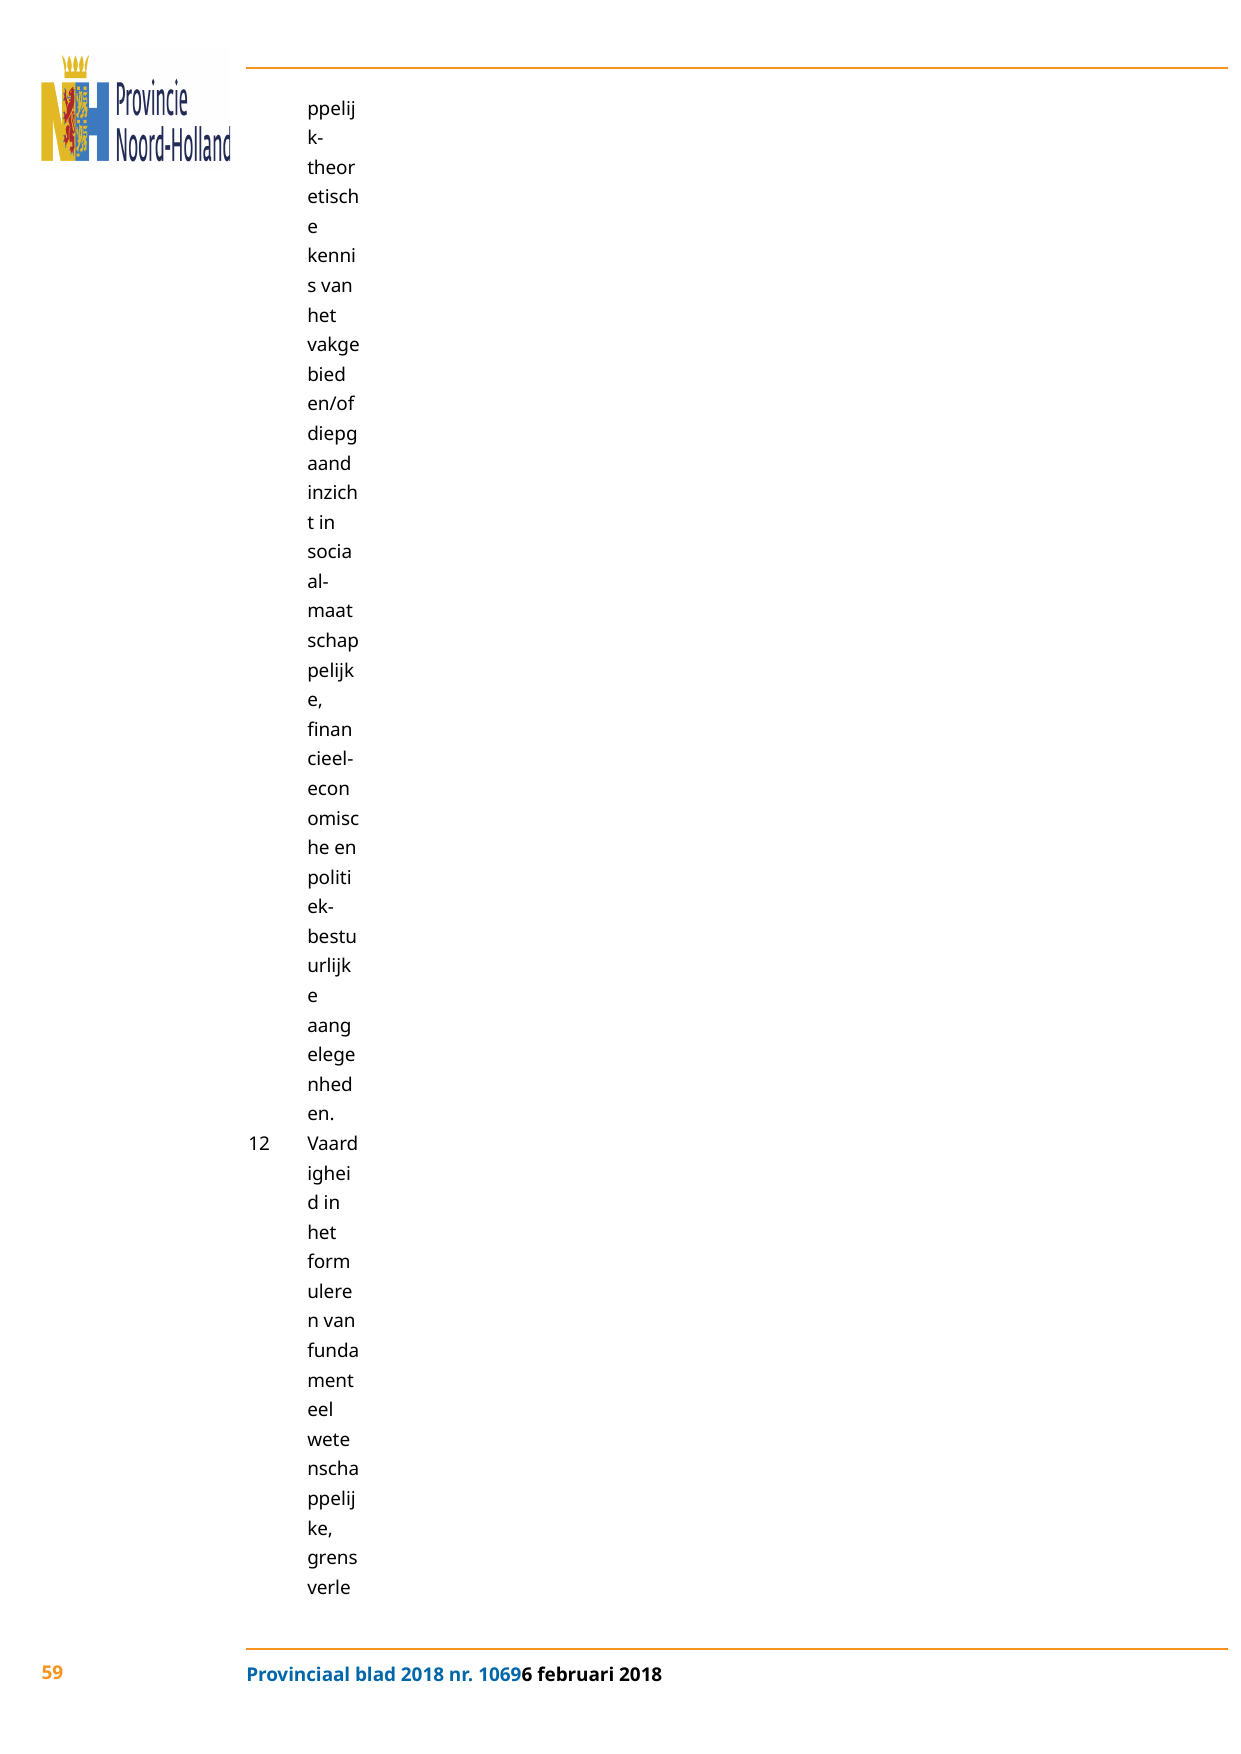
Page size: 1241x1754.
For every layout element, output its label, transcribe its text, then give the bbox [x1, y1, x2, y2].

table_cell [587, 95, 700, 1600]
picture [41, 47, 231, 172]
table_cell ppelijk-theoretische kennis van het vakgebied en/of diepgaand inzicht in sociaal-maatschappelijke, financieel-economische en politiek-bestuurlijke aangelegenheden. Vaardigheid in het formuleren van fundamenteel wetenschappelijke, grensverle [248, 95, 361, 1600]
table_cell [361, 95, 474, 1600]
table_cell [1039, 95, 1152, 1600]
table_cell [700, 95, 813, 1600]
table_cell [926, 95, 1038, 1600]
table_cell [474, 95, 587, 1600]
table_cell [813, 95, 926, 1600]
